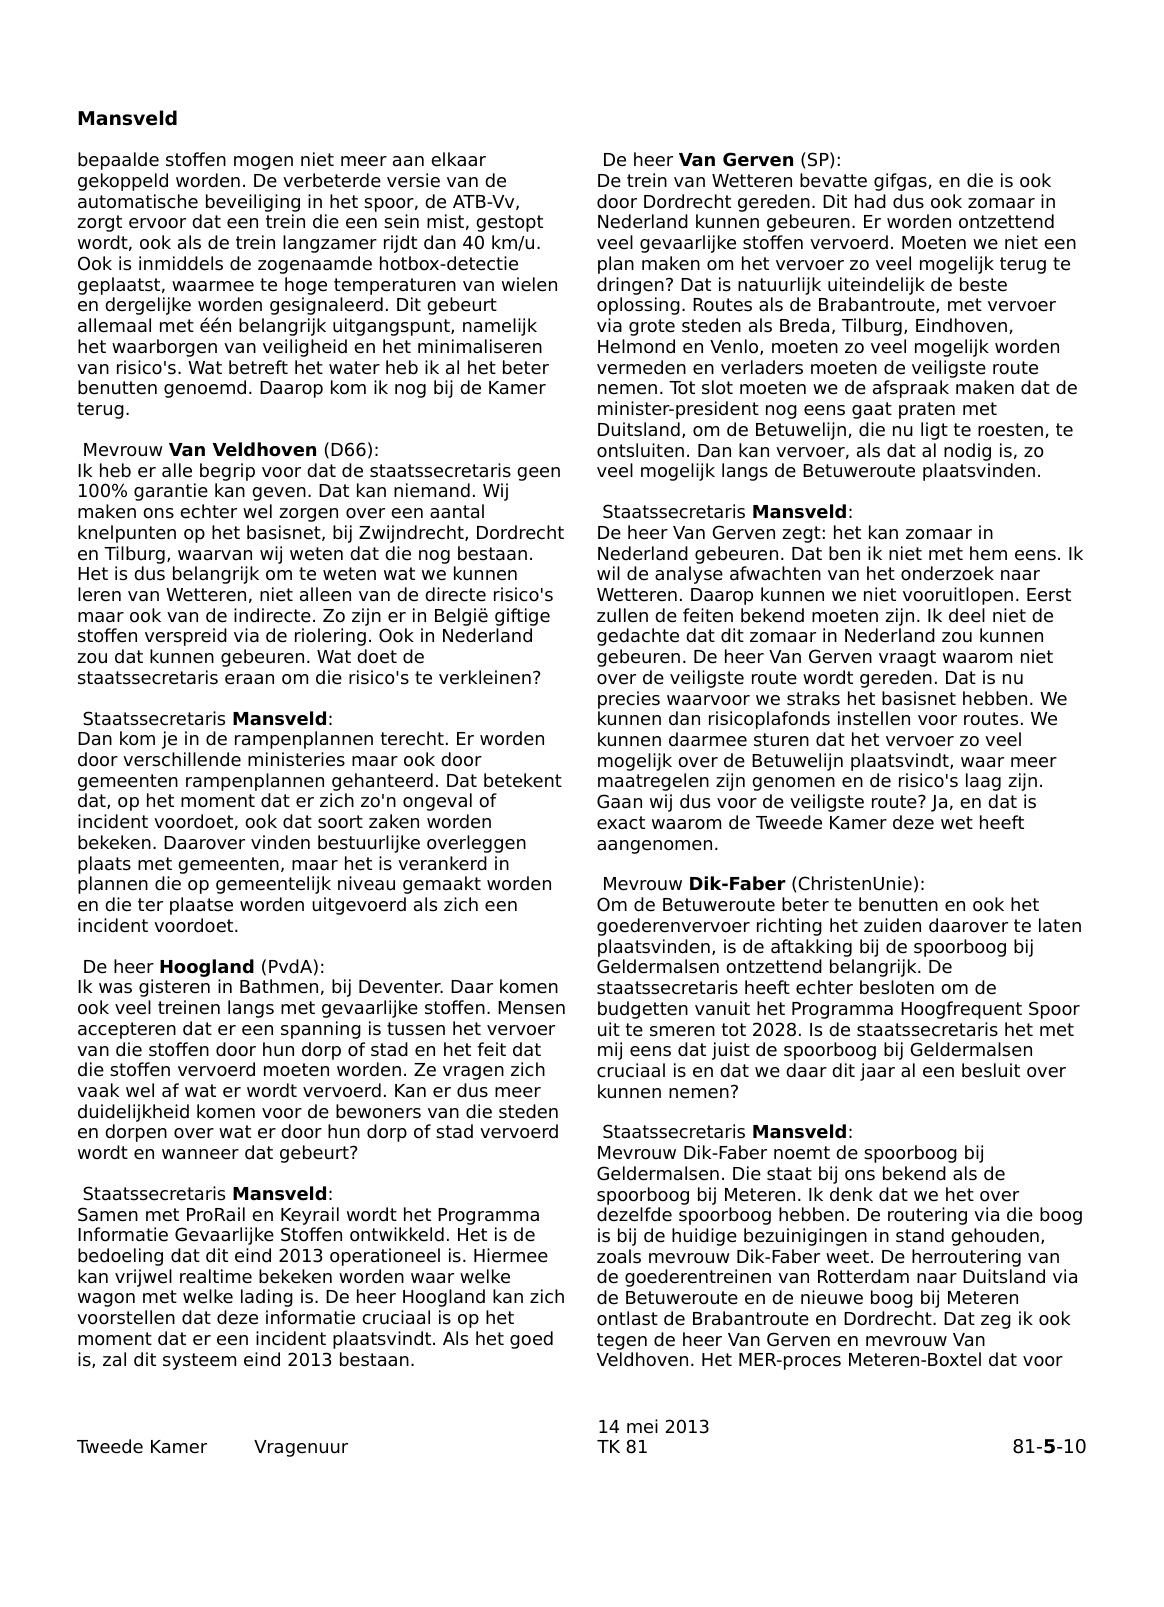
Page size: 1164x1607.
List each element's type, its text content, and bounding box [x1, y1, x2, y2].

text Om de Betuweroute beter te benutten en ook het goederenvervoer richting het zuiden daarover te laten plaatsvinden, is de aftakking bij de spoorboog bij Geldermalsen ontzettend belangrijk. De staatssecretaris heeft echter besloten om de budgetten vanuit het Programma Hoogfrequent Spoor uit te smeren tot 2028. Is de staatssecretaris het met mij eens dat juist de spoorboog bij Geldermalsen cruciaal is en dat we daar dit jaar al een besluit over kunnen nemen? [596, 895, 1087, 1102]
text De heer Van Gerven (SP): [596, 150, 1087, 171]
text Mevrouw Van Veldhoven (D66): [77, 440, 567, 460]
text Staatssecretaris Mansveld: [77, 708, 567, 729]
text Dan kom je in de rampenplannen terecht. Er worden door verschillende ministeries maar ook door gemeenten rampenplannen gehanteerd. Dat betekent dat, op het moment dat er zich zo'n ongeval of incident voordoet, ook dat soort zaken worden bekeken. Daarover vinden bestuurlijke overleggen plaats met gemeenten, maar het is verankerd in plannen die op gemeentelijk niveau gemaakt worden en die ter plaatse worden uitgevoerd als zich een incident voordoet. [77, 729, 567, 936]
text Samen met ProRail en Keyrail wordt het Programma Informatie Gevaarlijke Stoffen ontwikkeld. Het is de bedoeling dat dit eind 2013 operationeel is. Hiermee kan vrijwel realtime bekeken worden waar welke wagon met welke lading is. De heer Hoogland kan zich voorstellen dat deze informatie cruciaal is op het moment dat er een incident plaatsvindt. Als het goed is, zal dit systeem eind 2013 bestaan. [77, 1204, 567, 1370]
text Staatssecretaris Mansveld: [596, 1122, 1087, 1143]
text De heer Van Gerven zegt: het kan zomaar in Nederland gebeuren. Dat ben ik niet met hem eens. Ik wil de analyse afwachten van het onderzoek naar Wetteren. Daarop kunnen we niet vooruitlopen. Eerst zullen de feiten bekend moeten zijn. Ik deel niet de gedachte dat dit zomaar in Nederland zou kunnen gebeuren. De heer Van Gerven vraagt waarom niet over de veiligste route wordt gereden. Dat is nu precies waarvoor we straks het basisnet hebben. We kunnen dan risicoplafonds instellen voor routes. We kunnen daarmee sturen dat het vervoer zo veel mogelijk over de Betuwelijn plaatsvindt, waar meer maatregelen zijn genomen en de risico's laag zijn. Gaan wij dus voor de veiligste route? Ja, en dat is exact waarom de Tweede Kamer deze wet heeft aangenomen. [596, 523, 1087, 854]
text Ik heb er alle begrip voor dat de staatssecretaris geen 100% garantie kan geven. Dat kan niemand. Wij maken ons echter wel zorgen over een aantal knelpunten op het basisnet, bij Zwijndrecht, Dordrecht en Tilburg, waarvan wij weten dat die nog bestaan. Het is dus belangrijk om te weten wat we kunnen leren van Wetteren, niet alleen van de directe risico's maar ook van de indirecte. Zo zijn er in België giftige stoffen verspreid via de riolering. Ook in Nederland zou dat kunnen gebeuren. Wat doet de staatssecretaris eraan om die risico's te verkleinen? [77, 460, 567, 688]
text Mevrouw Dik-Faber noemt de spoorboog bij Geldermalsen. Die staat bij ons bekend als de spoorboog bij Meteren. Ik denk dat we het over dezelfde spoorboog hebben. De routering via die boog is bij de huidige bezuinigingen in stand gehouden, zoals mevrouw Dik-Faber weet. De herroutering van de goederentreinen van Rotterdam naar Duitsland via de Betuweroute en de nieuwe boog bij Meteren ontlast de Brabantroute en Dordrecht. Dat zeg ik ook tegen de heer Van Gerven en mevrouw Van Veldhoven. Het MER-proces Meteren-Boxtel dat voor [596, 1143, 1087, 1371]
text Mevrouw Dik-Faber (ChristenUnie): [596, 874, 1087, 895]
text De heer Hoogland (PvdA): [77, 956, 567, 977]
text Staatssecretaris Mansveld: [596, 502, 1087, 523]
text Staatssecretaris Mansveld: [77, 1184, 567, 1204]
text Ik was gisteren in Bathmen, bij Deventer. Daar komen ook veel treinen langs met gevaarlijke stoffen. Mensen accepteren dat er een spanning is tussen het vervoer van die stoffen door hun dorp of stad en het feit dat die stoffen vervoerd moeten worden. Ze vragen zich vaak wel af wat er wordt vervoerd. Kan er dus meer duidelijkheid komen voor de bewoners van die steden en dorpen over wat er door hun dorp of stad vervoerd wordt en wanneer dat gebeurt? [77, 977, 567, 1164]
text bepaalde stoffen mogen niet meer aan elkaar gekoppeld worden. De verbeterde versie van de automatische beveiliging in het spoor, de ATB-Vv, zorgt ervoor dat een trein die een sein mist, gestopt wordt, ook als de trein langzamer rijdt dan 40 km/u. Ook is inmiddels de zogenaamde hotbox-detectie geplaatst, waarmee te hoge temperaturen van wielen en dergelijke worden gesignaleerd. Dit gebeurt allemaal met één belangrijk uitgangspunt, namelijk het waarborgen van veiligheid en het minimaliseren van risico's. Wat betreft het water heb ik al het beter benutten genoemd. Daarop kom ik nog bij de Kamer terug. [77, 150, 567, 420]
text De trein van Wetteren bevatte gifgas, en die is ook door Dordrecht gereden. Dit had dus ook zomaar in Nederland kunnen gebeuren. Er worden ontzettend veel gevaarlijke stoffen vervoerd. Moeten we niet een plan maken om het vervoer zo veel mogelijk terug te dringen? Dat is natuurlijk uiteindelijk de beste oplossing. Routes als de Brabantroute, met vervoer via grote steden als Breda, Tilburg, Eindhoven, Helmond en Venlo, moeten zo veel mogelijk worden vermeden en verladers moeten de veiligste route nemen. Tot slot moeten we de afspraak maken dat de minister-president nog eens gaat praten met Duitsland, om de Betuwelijn, die nu ligt te roesten, te ontsluiten. Dan kan vervoer, als dat al nodig is, zo veel mogelijk langs de Betuweroute plaatsvinden. [596, 171, 1087, 482]
